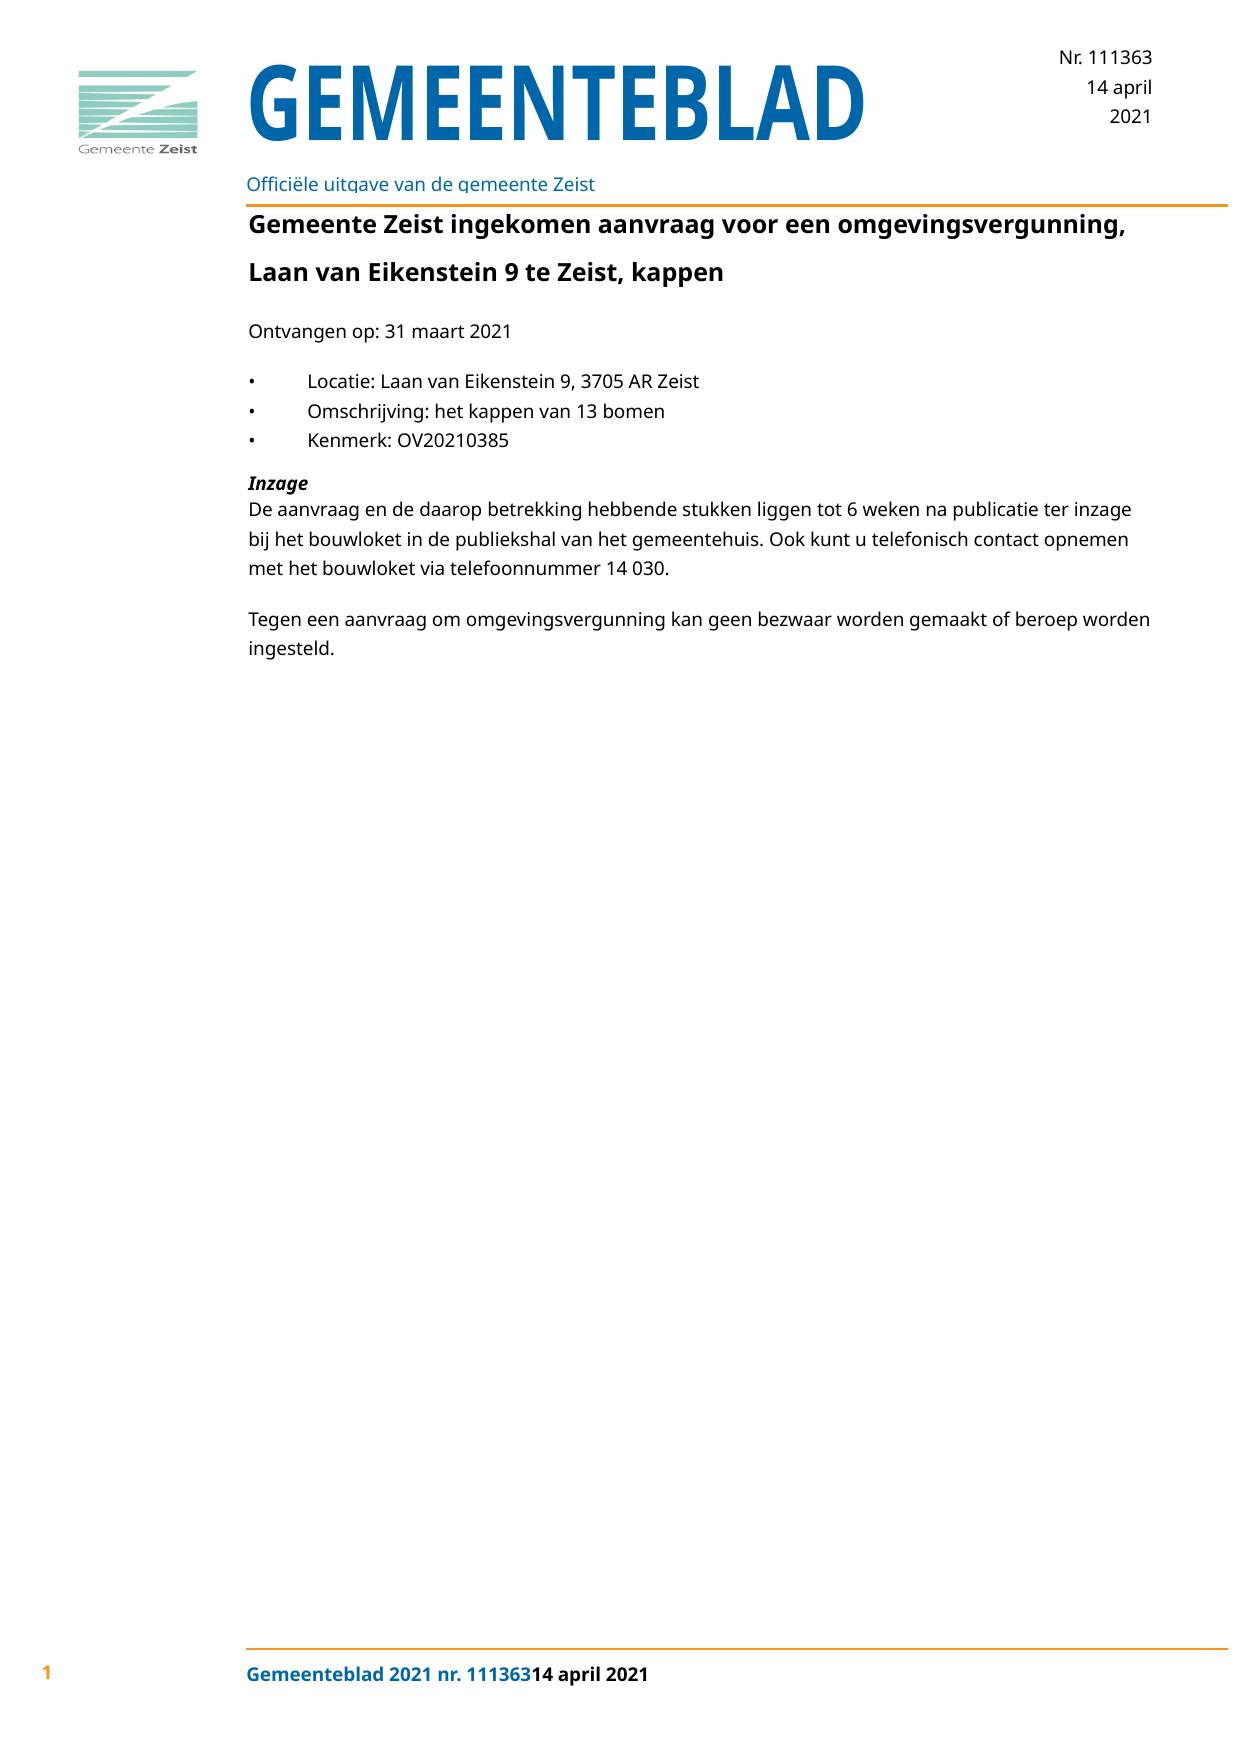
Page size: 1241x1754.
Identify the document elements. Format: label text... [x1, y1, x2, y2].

list Kenmerk: OV20210385 [248, 427, 1152, 453]
list Omschrijving: het kappen van 13 bomen [248, 398, 1152, 424]
text Inzage [248, 471, 1152, 496]
text Tegen een aanvraag om omgevingsvergunning kan geen bezwaar worden gemaakt of beroep worden ingesteld. [248, 606, 1152, 661]
text De aanvraag en de daarop betrekking hebbende stukken liggen tot 6 weken na publicatie ter inzage bij het bouwloket in de publiekshal van het gemeentehuis. Ook kunt u telefonisch contact opnemen met het bouwloket via telefoonnummer 14 030. [248, 496, 1152, 581]
picture [41, 47, 231, 172]
text Gemeente Zeist ingekomen aanvraag voor een omgevingsvergunning, Laan van Eikenstein 9 te Zeist, kappen [248, 207, 1152, 288]
text Ontvangen op: 31 maart 2021 [248, 318, 1152, 344]
list Locatie: Laan van Eikenstein 9, 3705 AR Zeist [248, 368, 1152, 394]
